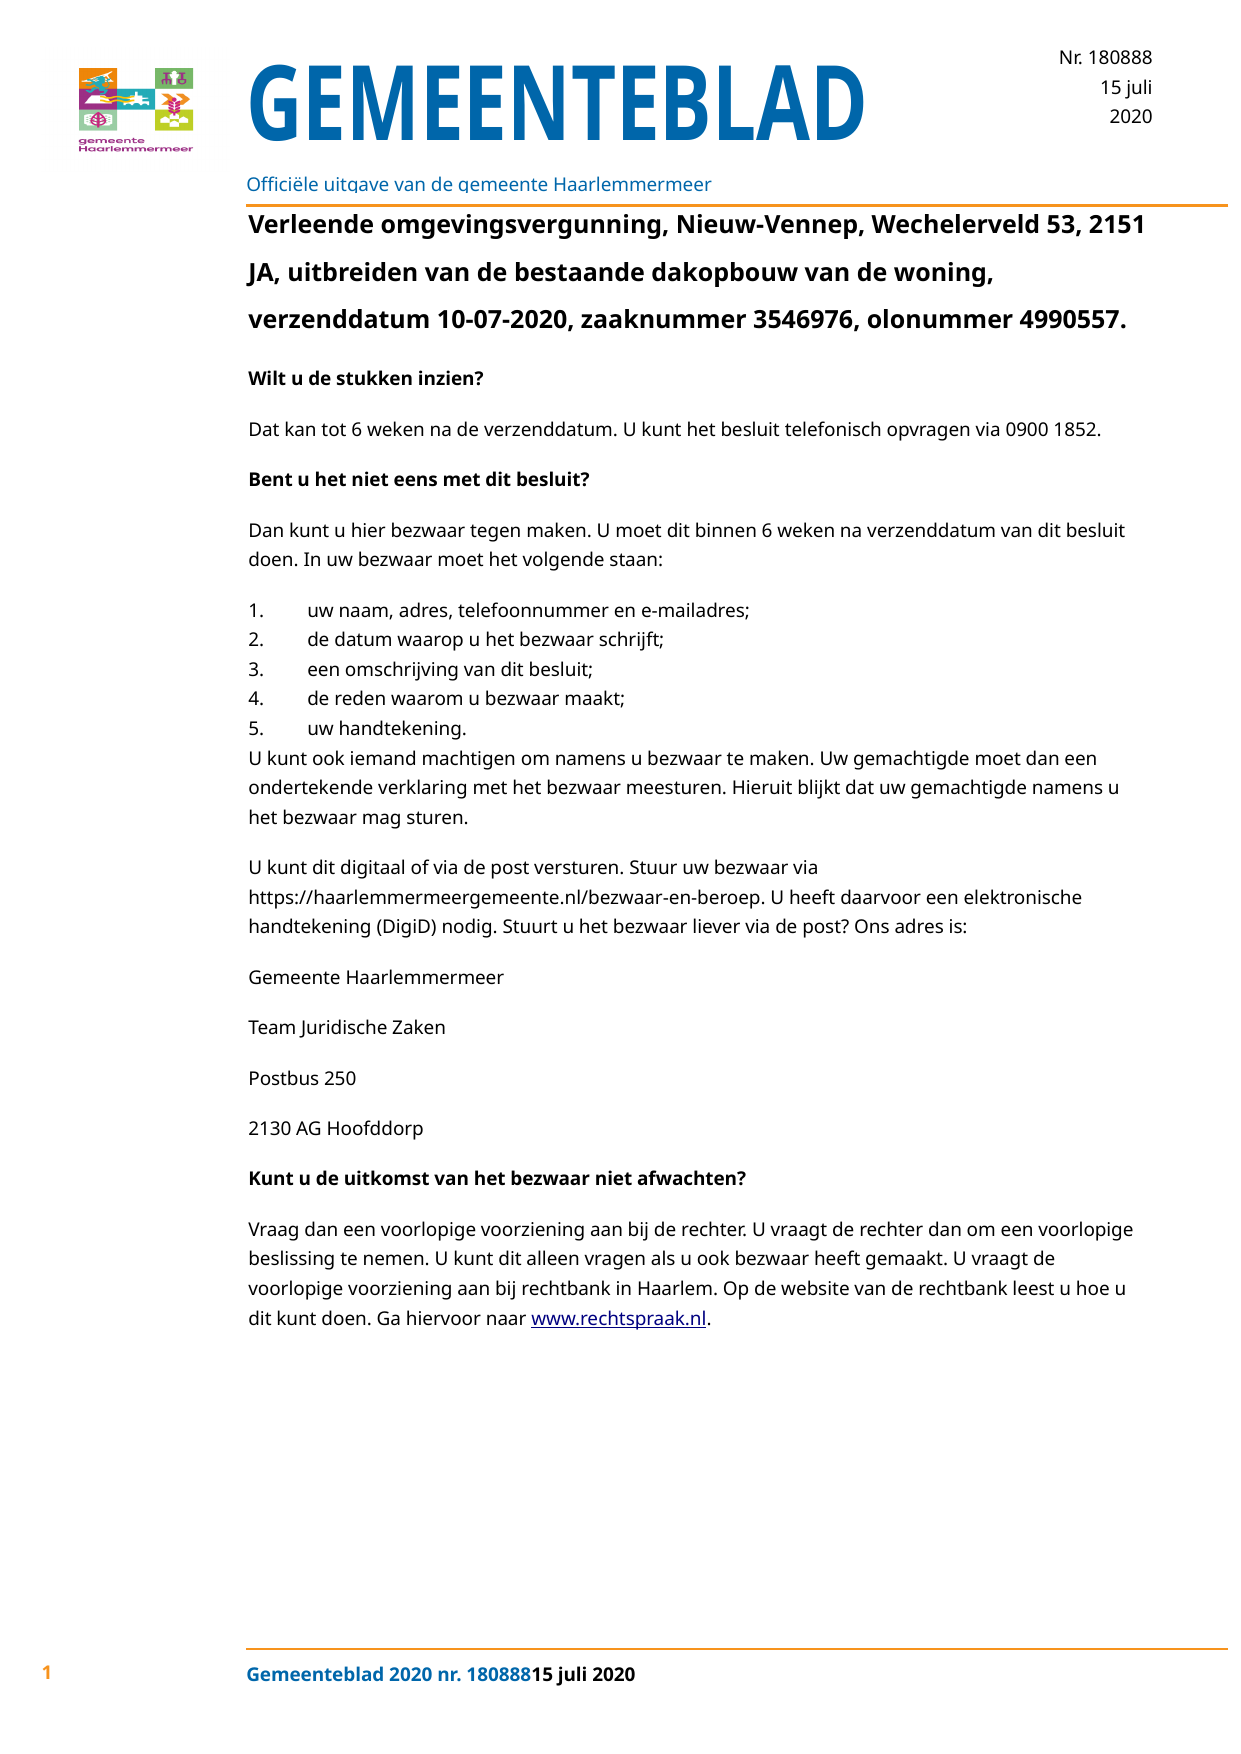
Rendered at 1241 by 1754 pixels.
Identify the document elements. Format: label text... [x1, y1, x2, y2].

text Kunt u de uitkomst van het bezwaar niet afwachten? [248, 1166, 1152, 1191]
text Team Juridische Zaken [248, 1014, 1152, 1040]
text Wilt u de stukken inzien? [248, 366, 1152, 391]
list uw handtekening. [248, 715, 1152, 741]
text U kunt dit digitaal of via de post versturen. Stuur uw bezwaar via https://haarlemmermeergemeente.nl/bezwaar-en-beroep. U heeft daarvoor een elektronische handtekening (DigiD) nodig. Stuurt u het bezwaar liever via de post? Ons adres is: [248, 854, 1152, 939]
text Dan kunt u hier bezwaar tegen maken. U moet dit binnen 6 weken na verzenddatum van dit besluit doen. In uw bezwaar moet het volgende staan: [248, 517, 1152, 572]
text Verleende omgevingsvergunning, Nieuw-Vennep, Wechelerveld 53, 2151 JA, uitbreiden van de bestaande dakopbouw van de woning, verzenddatum 10-07-2020, zaaknummer 3546976, olonummer 4990557. [248, 207, 1152, 336]
text U kunt ook iemand machtigen om namens u bezwaar te maken. Uw gemachtigde moet dan een ondertekende verklaring met het bezwaar meesturen. Hieruit blijkt dat uw gemachtigde namens u het bezwaar mag sturen. [248, 745, 1152, 829]
text Bent u het niet eens met dit besluit? [248, 466, 1152, 492]
list een omschrijving van dit besluit; [248, 656, 1152, 682]
text Gemeente Haarlemmermeer [248, 964, 1152, 989]
picture [41, 47, 231, 172]
list de reden waarom u bezwaar maakt; [248, 686, 1152, 711]
list uw naam, adres, telefoonnummer en e-mailadres; [248, 597, 1152, 622]
list de datum waarop u het bezwaar schrijft; [248, 626, 1152, 652]
text 2130 AG Hoofddorp [248, 1115, 1152, 1141]
text Vraag dan een voorlopige voorziening aan bij de rechter. U vraagt de rechter dan om een voorlopige beslissing te nemen. U kunt dit alleen vragen als u ook bezwaar heeft gemaakt. U vraagt de voorlopige voorziening aan bij rechtbank in Haarlem. Op de website van de rechtbank leest u hoe u dit kunt doen. Ga hiervoor naar www.rechtspraak.nl. [248, 1216, 1152, 1330]
text Postbus 250 [248, 1065, 1152, 1090]
text Dat kan tot 6 weken na de verzenddatum. U kunt het besluit telefonisch opvragen via 0900 1852. [248, 416, 1152, 442]
